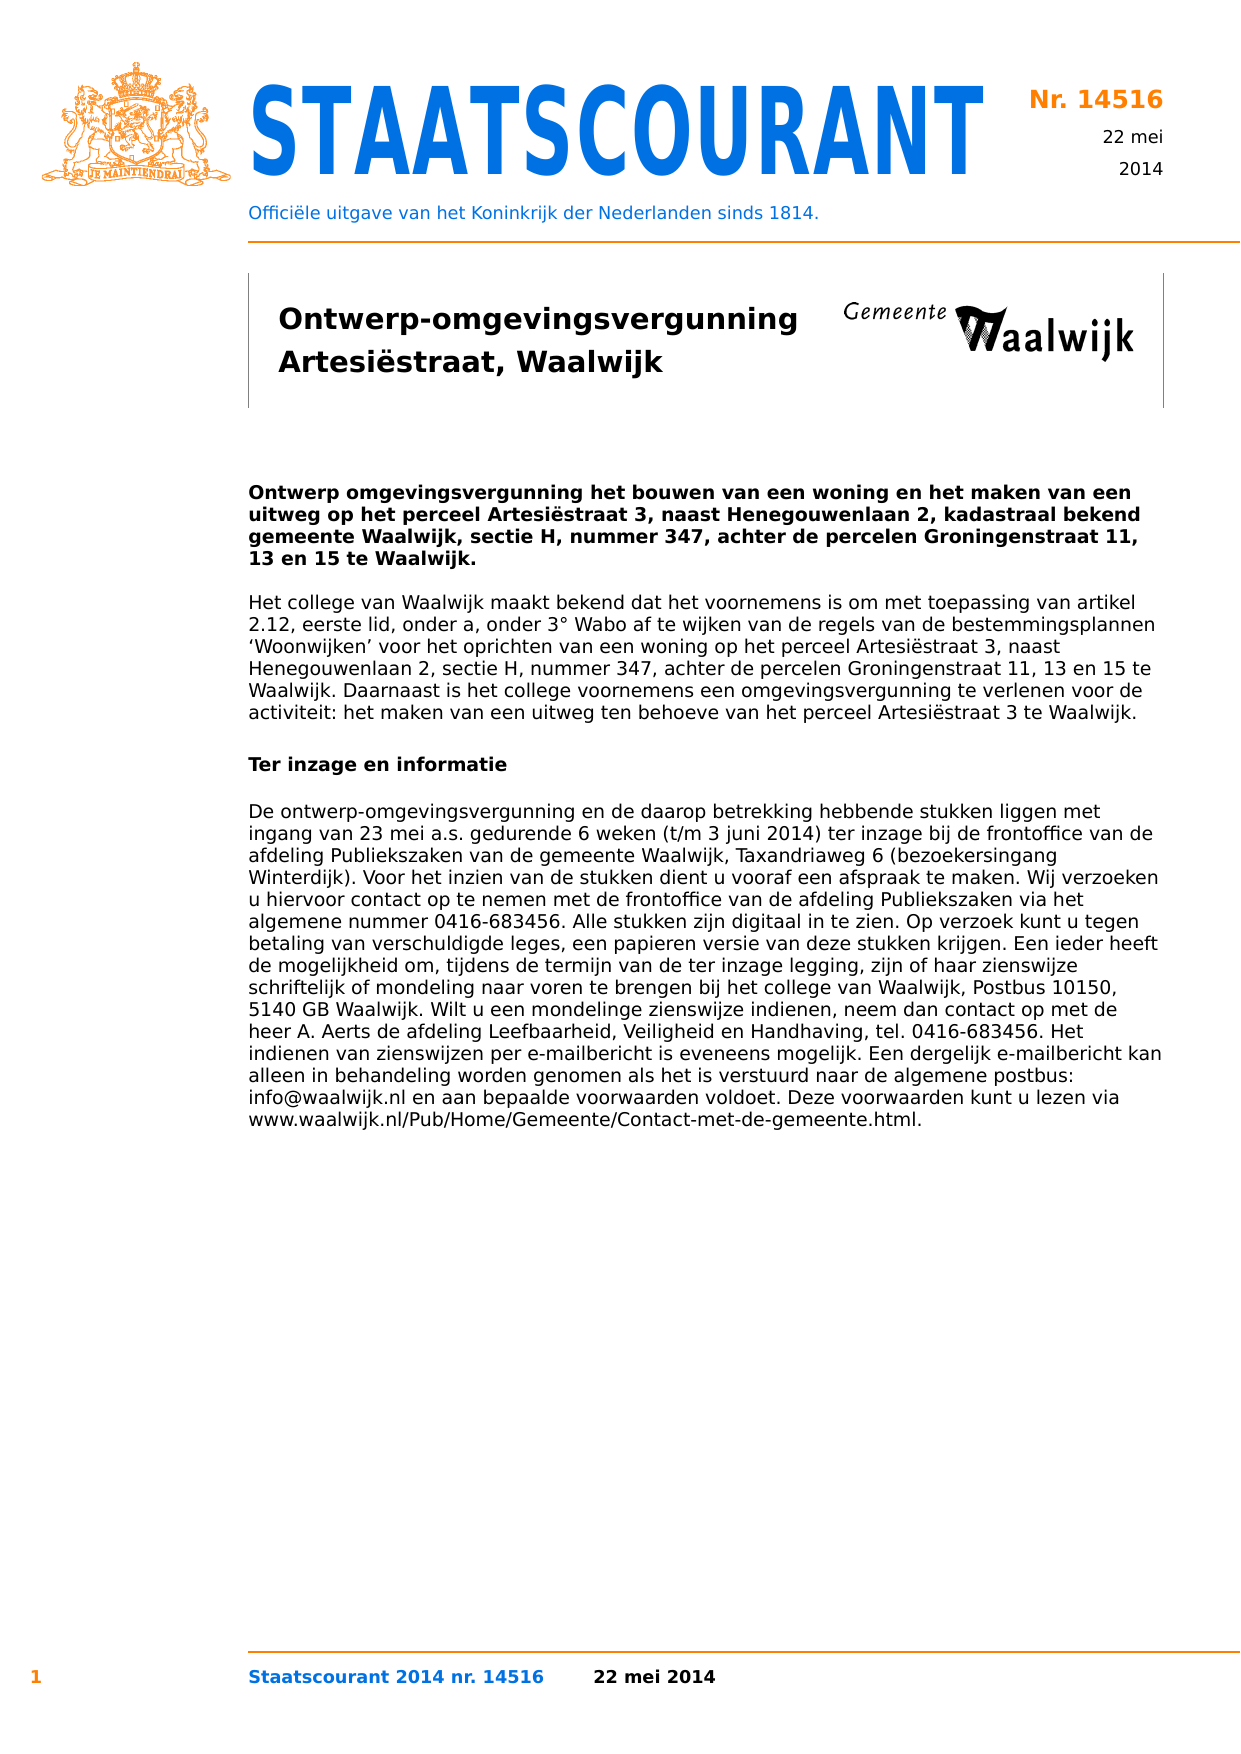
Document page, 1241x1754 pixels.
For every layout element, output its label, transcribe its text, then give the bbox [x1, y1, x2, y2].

picture [41, 62, 231, 186]
table_cell 22 mei [998, 121, 1240, 153]
text De ontwerp-omgevingsvergunning en de daarop betrekking hebbende stukken liggen met ingang van 23 mei a.s. gedurende 6 weken (t/m 3 juni 2014) ter inzage bij de frontoffice van de afdeling Publiekszaken van de gemeente Waalwijk, Taxandriaweg 6 (bezoekersingang Winterdijk). Voor het inzien van de stukken dient u vooraf een afspraak te maken. Wij verzoeken u hiervoor contact op te nemen met de frontoffice van de afdeling Publiekszaken via het algemene nummer 0416-683456. Alle stukken zijn digitaal in te zien. Op verzoek kunt u tegen betaling van verschuldigde leges, een papieren versie van deze stukken krijgen. Een ieder heeft de mogelijkheid om, tijdens de termijn van de ter inzage legging, zijn of haar zienswijze schriftelijk of mondeling naar voren te brengen bij het college van Waalwijk, Postbus 10150, 5140 GB Waalwijk. Wilt u een mondelinge zienswijze indienen, neem dan contact op met de heer A. Aerts de afdeling Leefbaarheid, Veiligheid en Handhaving, tel. 0416-683456. Het indienen van zienswijzen per e-mailbericht is eveneens mogelijk. Een dergelijk e-mailbericht kan alleen in behandeling worden genomen als het is verstuurd naar de algemene postbus: info@waalwijk.nl en aan bepaalde voorwaarden voldoet. Deze voorwaarden kunt u lezen via www.waalwijk.nl/Pub/Home/Gemeente/Contact-met-de-gemeente.html. [248, 801, 1163, 1131]
picture [844, 302, 1134, 362]
table_cell Officiële uitgave van het Koninkrijk der Nederlanden sinds 1814. [248, 203, 1240, 241]
text Het college van Waalwijk maakt bekend dat het voornemens is om met toepassing van artikel 2.12, eerste lid, onder a, onder 3° Wabo af te wijken van de regels van de bestemmingsplannen ‘Woonwijken’ voor het oprichten van een woning op het perceel Artesiëstraat 3, naast Henegouwenlaan 2, sectie H, nummer 347, achter de percelen Groningenstraat 11, 13 en 15 te Waalwijk. Daarnaast is het college voornemens een omgevingsvergunning te verlenen voor de activiteit: het maken van een uitweg ten behoeve van het perceel Artesiëstraat 3 te Waalwijk. [248, 592, 1163, 724]
table_header STAATSCOURANT [248, 62, 998, 203]
text Ontwerp omgevingsvergunning het bouwen van een woning en het maken van een uitweg op het perceel Artesiëstraat 3, naast Henegouwenlaan 2, kadastraal bekend gemeente Waalwijk, sectie H, nummer 347, achter de percelen Groningenstraat 11, 13 en 15 te Waalwijk. [248, 482, 1163, 570]
table_header [25, 62, 248, 241]
subtitle Ter inzage en informatie [248, 754, 1163, 776]
table_header Nr. 14516 [998, 62, 1240, 121]
subtitle Ontwerp-omgevingsvergunning Artesiëstraat, Waalwijk [249, 273, 1163, 408]
table_cell 2014 [998, 153, 1240, 203]
